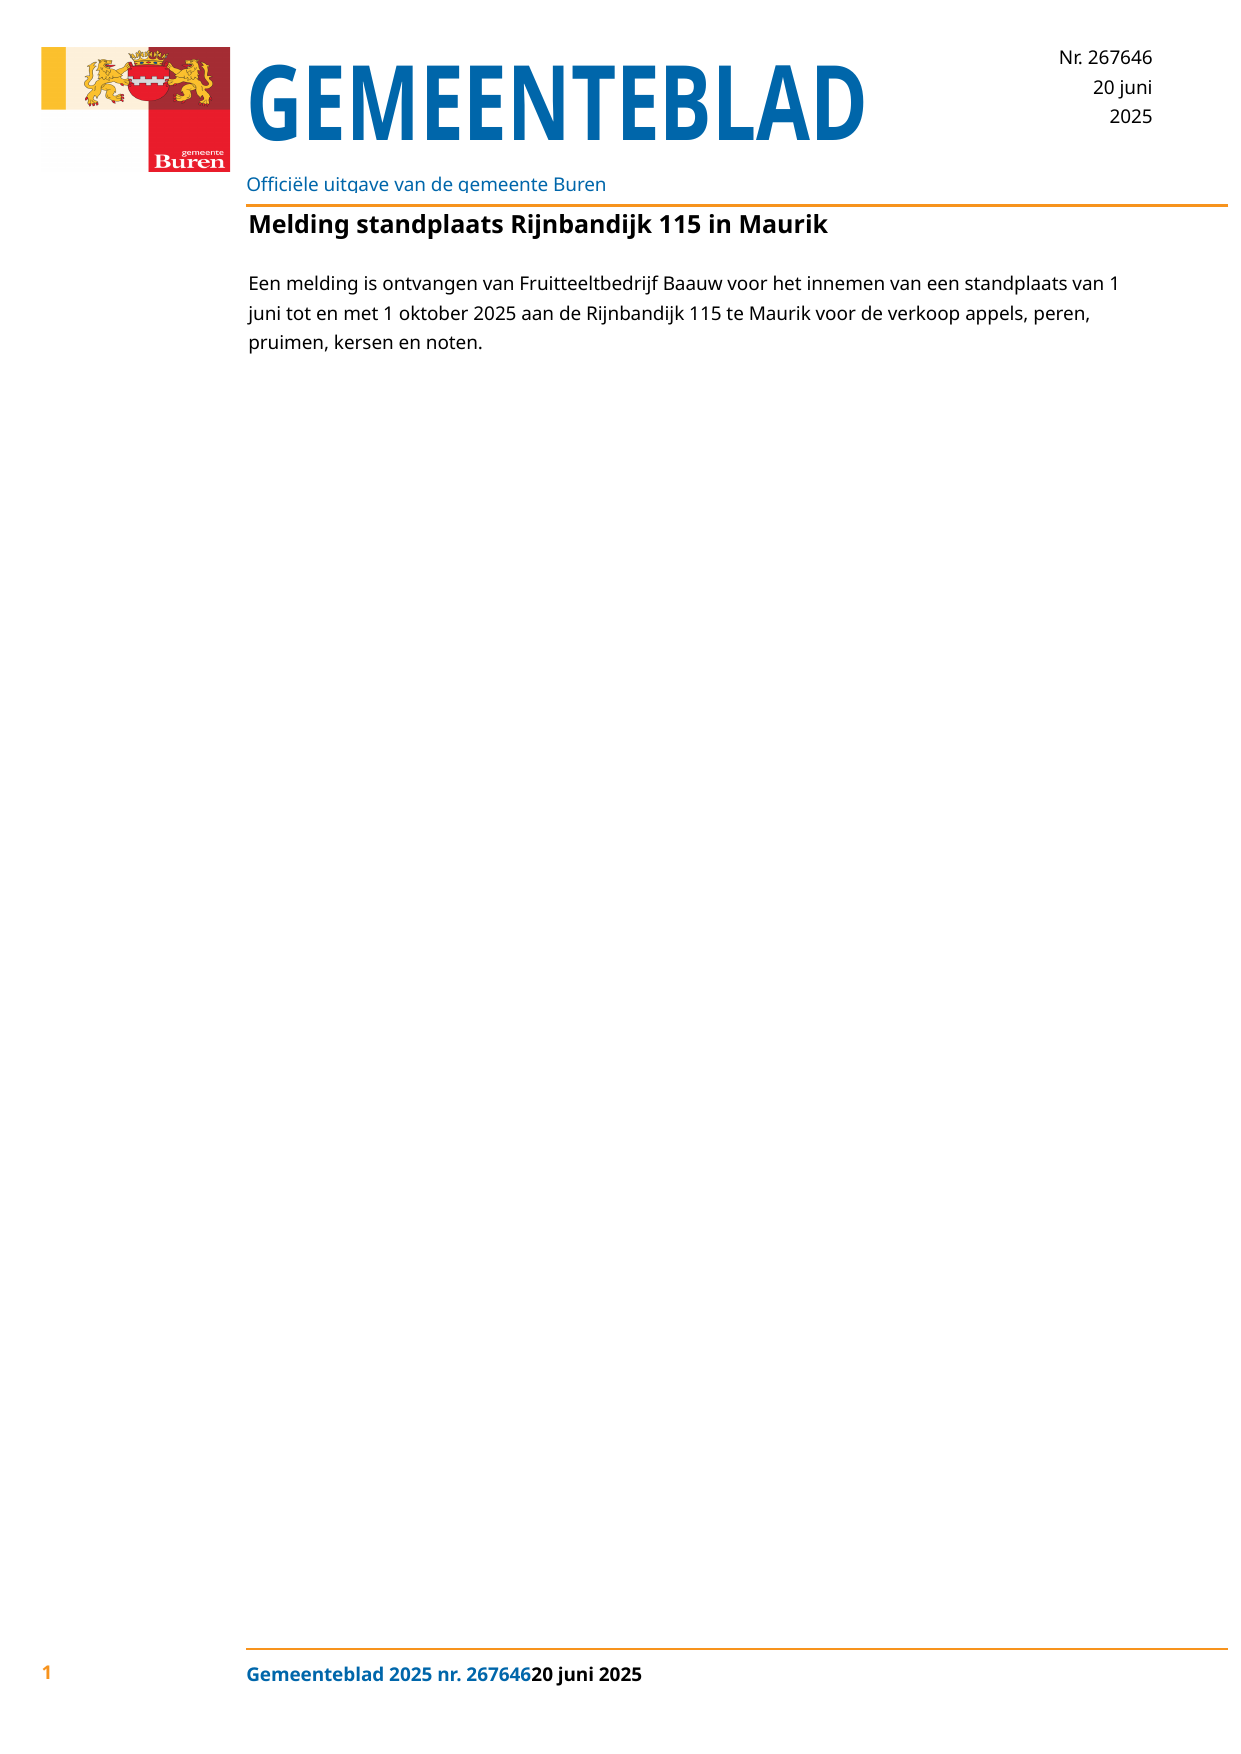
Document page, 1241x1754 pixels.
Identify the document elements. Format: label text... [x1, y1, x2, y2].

text Een melding is ontvangen van Fruitteeltbedrijf Baauw voor het innemen van een standplaats van 1 juni tot en met 1 oktober 2025 aan de Rijnbandijk 115 te Maurik voor de verkoop appels, peren, pruimen, kersen en noten. [248, 270, 1152, 355]
text Melding standplaats Rijnbandijk 115 in Maurik [248, 207, 1152, 241]
picture [41, 47, 231, 172]
